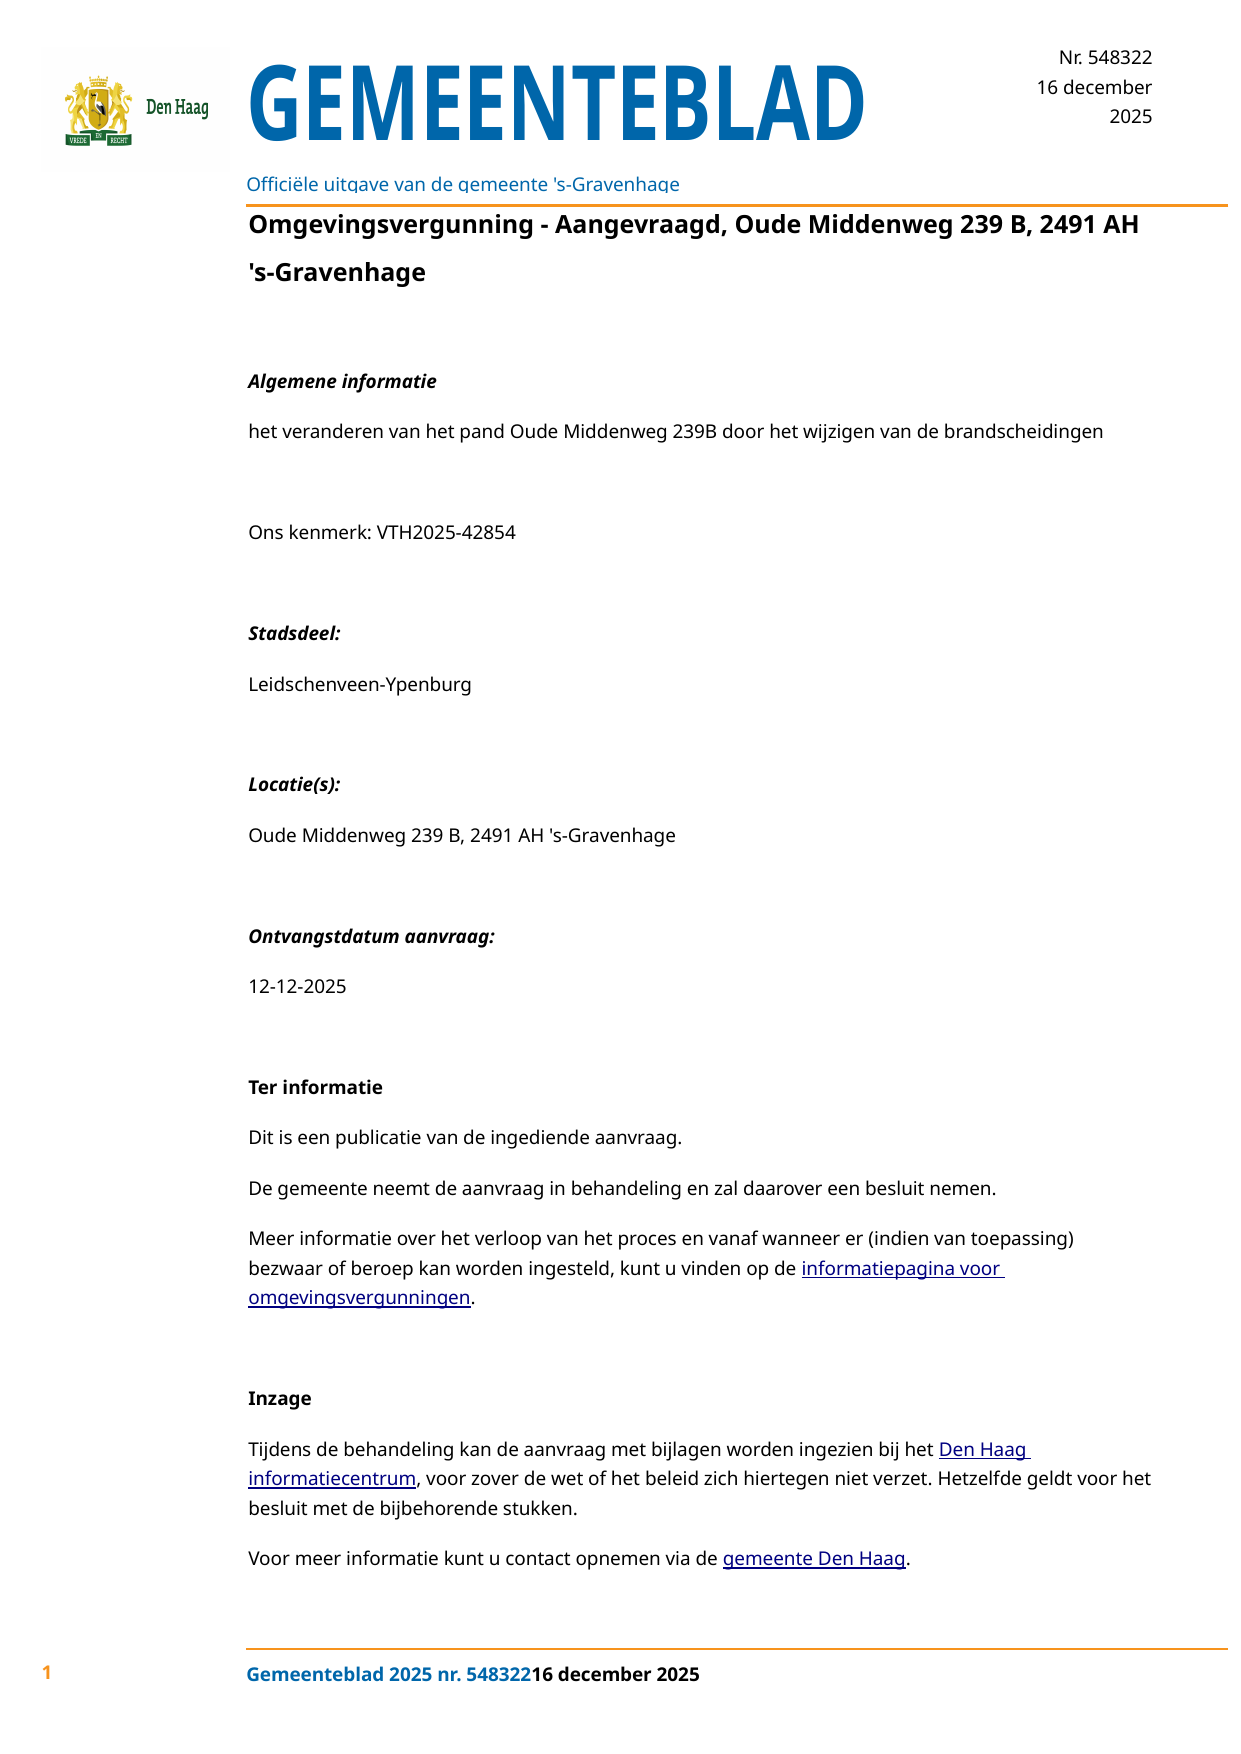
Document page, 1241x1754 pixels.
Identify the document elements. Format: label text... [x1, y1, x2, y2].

text Omgevingsvergunning - Aangevraagd, Oude Middenweg 239 B, 2491 AH 's-Gravenhage [248, 207, 1152, 288]
text Stadsdeel: [248, 620, 1152, 646]
text Locatie(s): [248, 772, 1152, 797]
text Tijdens de behandeling kan de aanvraag met bijlagen worden ingezien bij het Den Haag informatiecentrum, voor zover de wet of het beleid zich hiertegen niet verzet. Hetzelfde geldt voor het besluit met de bijbehorende stukken. [248, 1436, 1152, 1521]
text Leidschenveen-Ypenburg [248, 671, 1152, 697]
text 12-12-2025 [248, 973, 1152, 999]
text het veranderen van het pand Oude Middenweg 239B door het wijzigen van de brandscheidingen [248, 419, 1152, 444]
text De gemeente neemt de aanvraag in behandeling en zal daarover een besluit nemen. [248, 1175, 1152, 1201]
text Meer informatie over het verloop van het proces en vanaf wanneer er (indien van toepassing) bezwaar of beroep kan worden ingesteld, kunt u vinden op de informatiepagina voor omgevingsvergunningen. [248, 1225, 1152, 1310]
text Algemene informatie [248, 368, 1152, 394]
text Oude Middenweg 239 B, 2491 AH 's-Gravenhage [248, 822, 1152, 848]
text Voor meer informatie kunt u contact opnemen via de gemeente Den Haag. [248, 1545, 1152, 1571]
text Dit is een publicatie van de ingediende aanvraag. [248, 1124, 1152, 1150]
text Ontvangstdatum aanvraag: [248, 923, 1152, 949]
text Ter informatie [248, 1074, 1152, 1100]
picture [41, 47, 231, 172]
text Ons kenmerk: VTH2025-42854 [248, 519, 1152, 545]
text Inzage [248, 1385, 1152, 1411]
